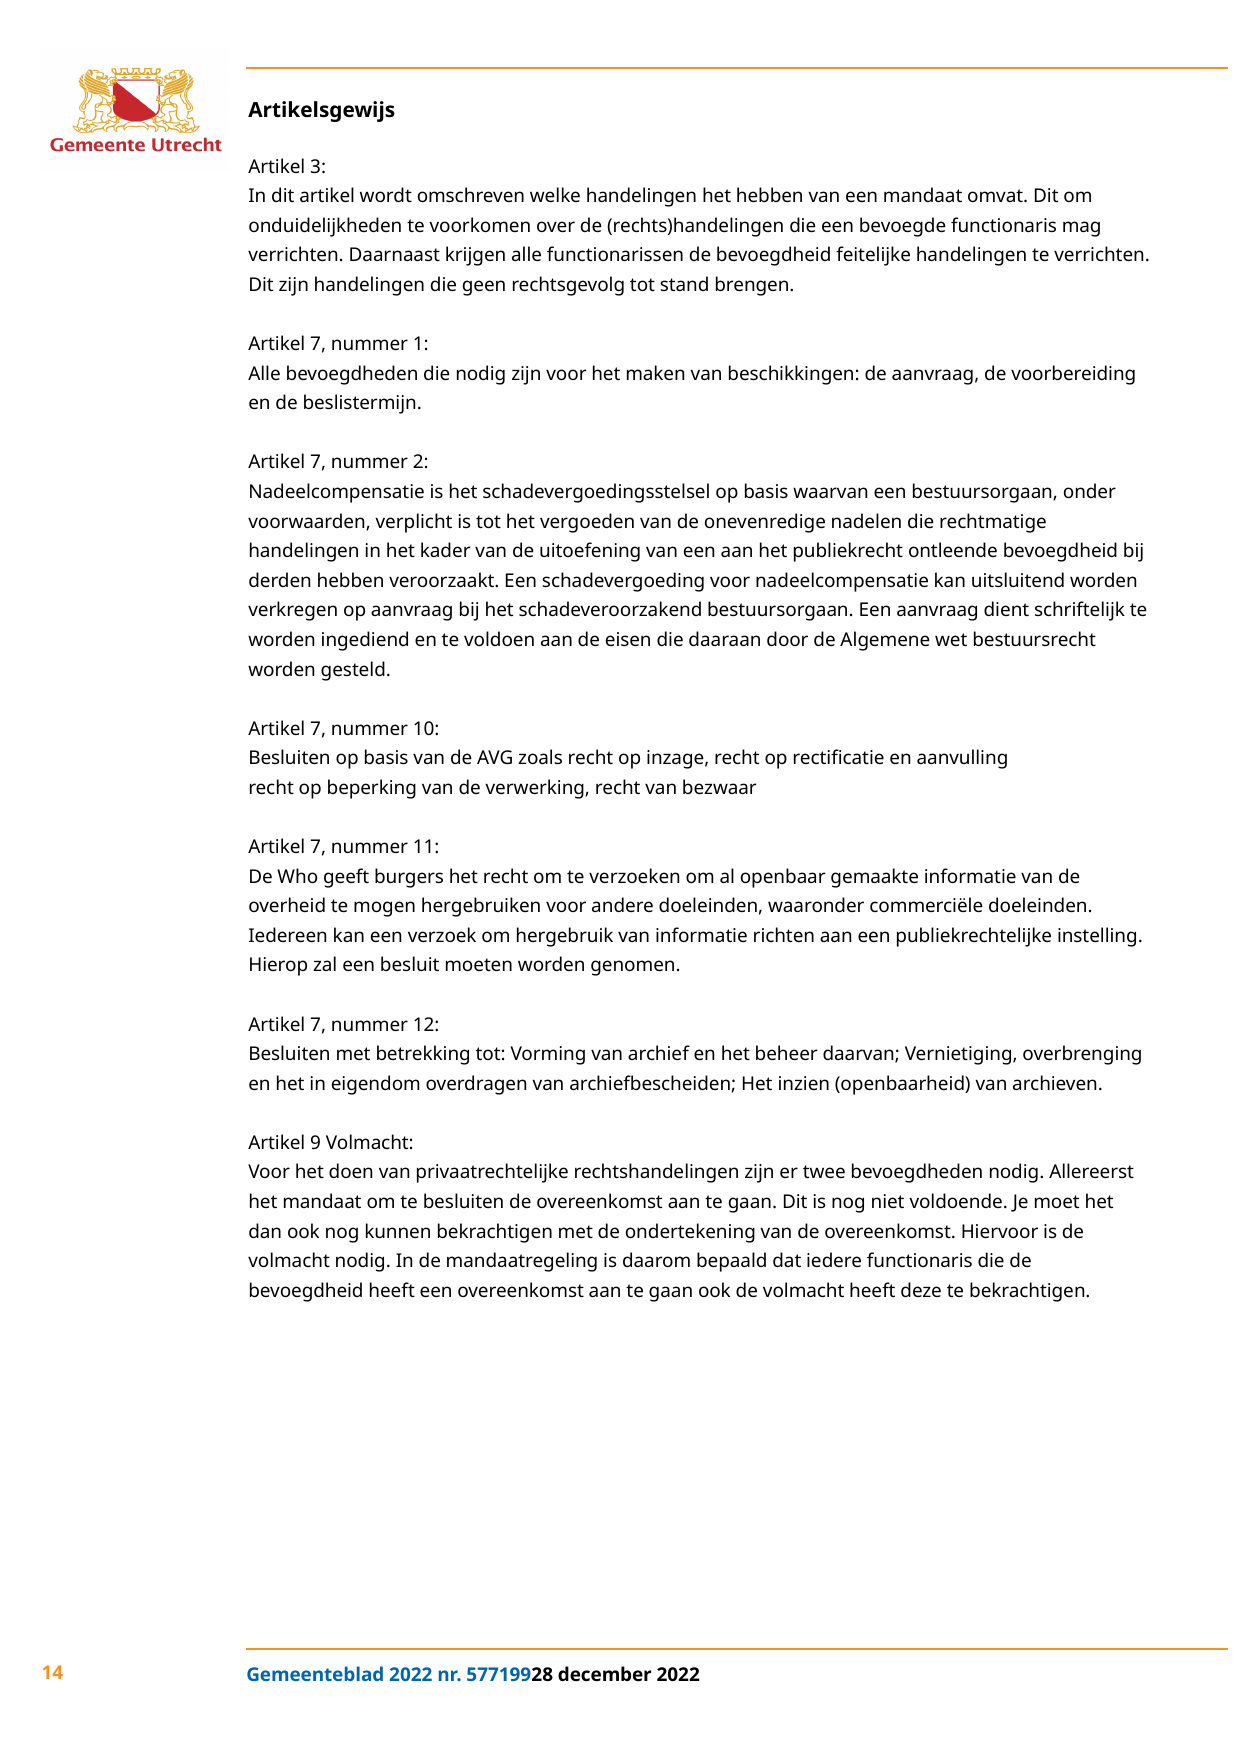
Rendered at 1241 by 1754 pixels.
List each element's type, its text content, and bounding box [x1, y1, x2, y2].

text De Who geeft burgers het recht om te verzoeken om al openbaar gemaakte informatie van de overheid te mogen hergebruiken voor andere doeleinden, waaronder commerciële doeleinden. Iedereen kan een verzoek om hergebruik van informatie richten aan een publiekrechtelijke instelling. Hierop zal een besluit moeten worden genomen. [248, 863, 1152, 977]
text recht op beperking van de verwerking, recht van bezwaar [248, 774, 1152, 800]
text Nadeelcompensatie is het schadevergoedingsstelsel op basis waarvan een bestuursorgaan, onder voorwaarden, verplicht is tot het vergoeden van de onevenredige nadelen die rechtmatige handelingen in het kader van de uitoefening van een aan het publiekrecht ontleende bevoegdheid bij derden hebben veroorzaakt. Een schadevergoeding voor nadeelcompensatie kan uitsluitend worden verkregen op aanvraag bij het schadeveroorzakend bestuursorgaan. Een aanvraag dient schriftelijk te worden ingediend en te voldoen aan de eisen die daaraan door de Algemene wet bestuursrecht worden gesteld. [248, 478, 1152, 682]
picture [41, 47, 231, 172]
text Artikel 9 Volmacht: [248, 1129, 1152, 1155]
text Artikel 7, nummer 12: [248, 1011, 1152, 1037]
text Besluiten met betrekking tot: Vorming van archief en het beheer daarvan; Vernietiging, overbrenging en het in eigendom overdragen van archiefbescheiden; Het inzien (openbaarheid) van archieven. [248, 1040, 1152, 1096]
text Voor het doen van privaatrechtelijke rechtshandelingen zijn er twee bevoegdheden nodig. Allereerst het mandaat om te besluiten de overeenkomst aan te gaan. Dit is nog niet voldoende. Je moet het dan ook nog kunnen bekrachtigen met de ondertekening van de overeenkomst. Hiervoor is de volmacht nodig. In de mandaatregeling is daarom bepaald dat iedere functionaris die de bevoegdheid heeft een overeenkomst aan te gaan ook de volmacht heeft deze te bekrachtigen. [248, 1159, 1152, 1303]
text Artikel 7, nummer 2: [248, 449, 1152, 474]
text Artikel 7, nummer 10: [248, 715, 1152, 741]
text Besluiten op basis van de AVG zoals recht op inzage, recht op rectificatie en aanvulling [248, 744, 1152, 770]
text Artikel 3: [248, 153, 1152, 179]
text Alle bevoegdheden die nodig zijn voor het maken van beschikkingen: de aanvraag, de voorbereiding en de beslistermijn. [248, 360, 1152, 415]
text Artikel 7, nummer 1: [248, 330, 1152, 356]
text In dit artikel wordt omschreven welke handelingen het hebben van een mandaat omvat. Dit om onduidelijkheden te voorkomen over de (rechts)handelingen die een bevoegde functionaris mag verrichten. Daarnaast krijgen alle functionarissen de bevoegdheid feitelijke handelingen te verrichten. Dit zijn handelingen die geen rechtsgevolg tot stand brengen. [248, 182, 1152, 297]
text Artikel 7, nummer 11: [248, 833, 1152, 859]
text Artikelsgewijs [248, 95, 1152, 123]
